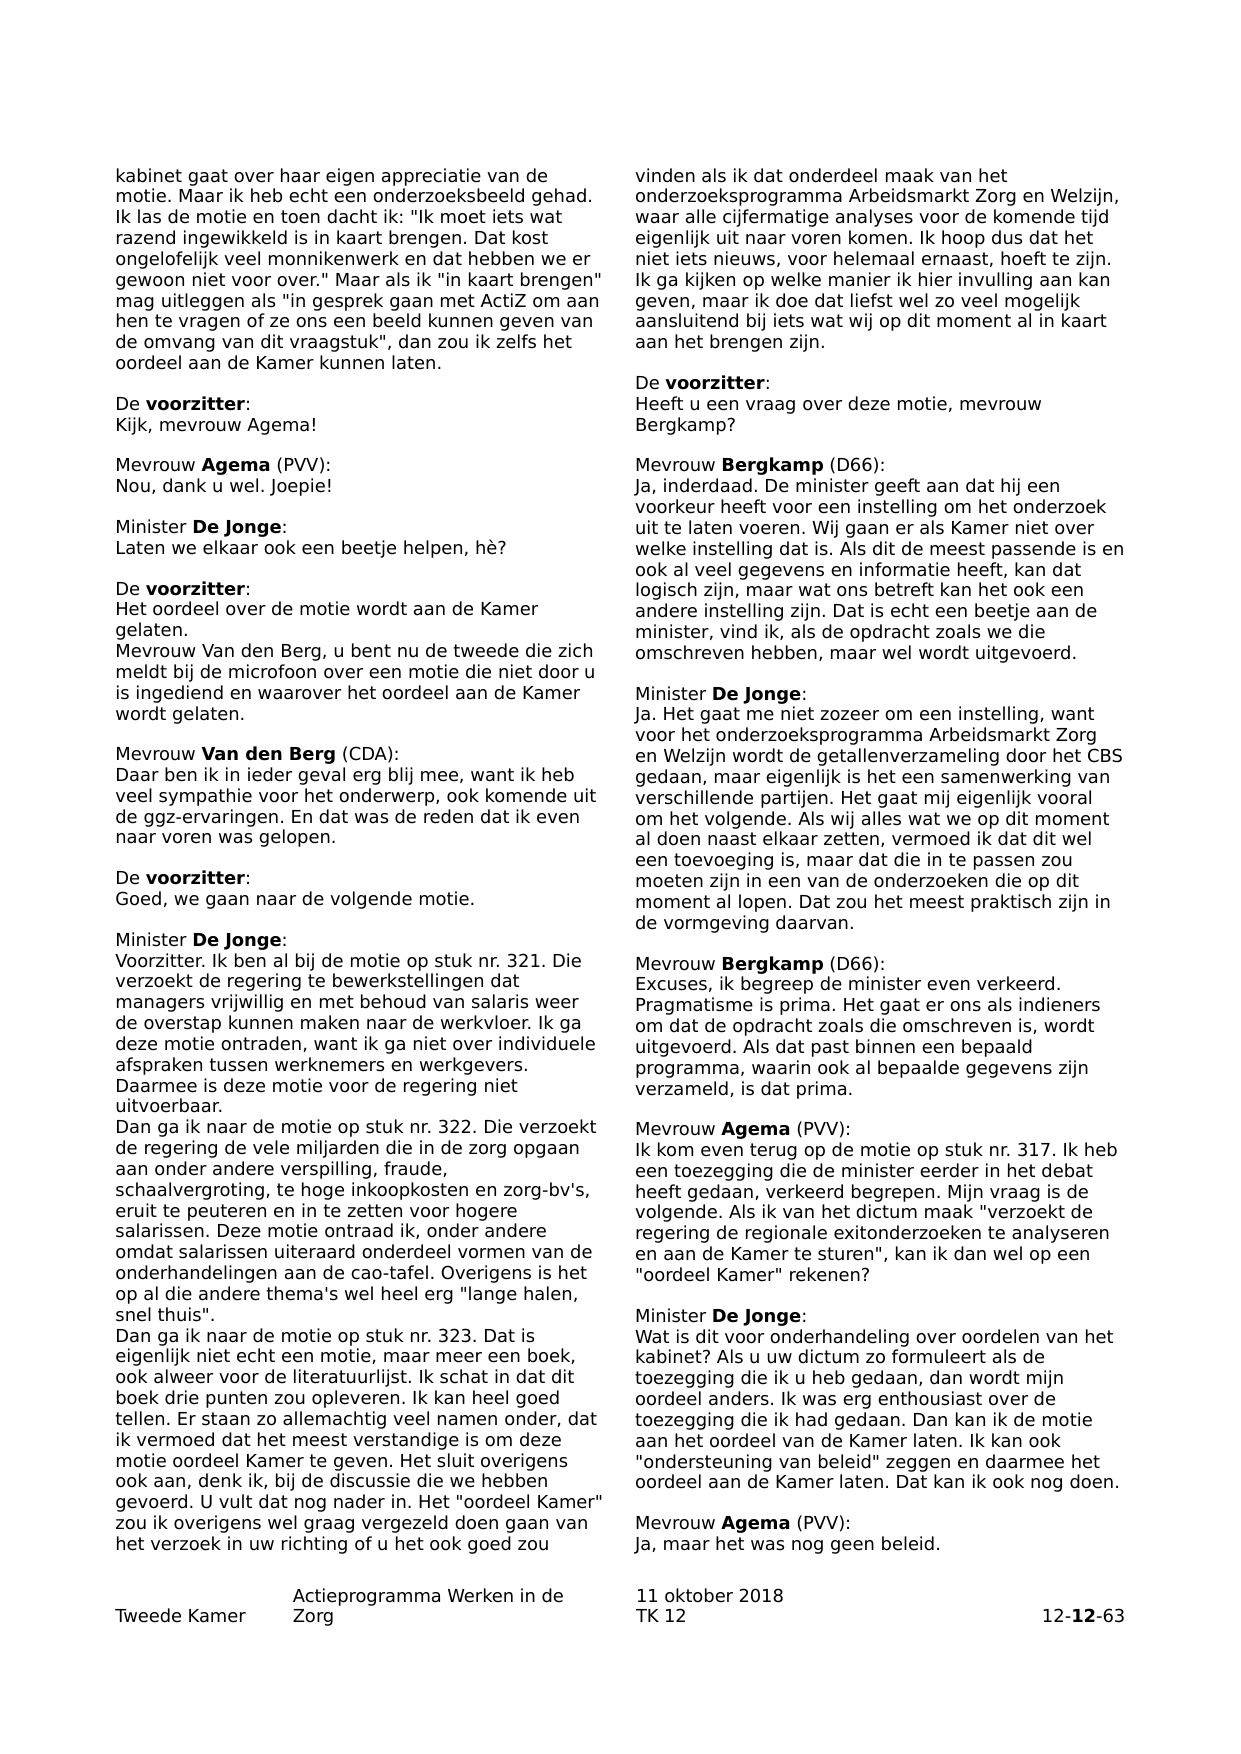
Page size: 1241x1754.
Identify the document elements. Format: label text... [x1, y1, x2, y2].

text Heeft u een vraag over deze motie, mevrouw Bergkamp? [635, 393, 1125, 435]
text Laten we elkaar ook een beetje helpen, hè? [115, 537, 605, 558]
text Mevrouw Bergkamp (D66): [635, 455, 1125, 476]
text Wat is dit voor onderhandeling over oordelen van het kabinet? Als u uw dictum zo formuleert als de toezegging die ik u heb gedaan, dan wordt mijn oordeel anders. Ik was erg enthousiast over de toezegging die ik had gedaan. Dan kan ik de motie aan het oordeel van de Kamer laten. Ik kan ook "ondersteuning van beleid" zeggen en daarmee het oordeel aan de Kamer laten. Dat kan ik ook nog doen. [635, 1326, 1125, 1493]
text Daar ben ik in ieder geval erg blij mee, want ik heb veel sympathie voor het onderwerp, ook komende uit de ggz-ervaringen. En dat was de reden dat ik even naar voren was gelopen. [115, 765, 605, 848]
text Mevrouw Agema (PVV): [635, 1119, 1125, 1140]
text Minister De Jonge: [115, 930, 605, 950]
text De voorzitter: [115, 868, 605, 889]
text Minister De Jonge: [635, 1306, 1125, 1326]
text Ja, inderdaad. De minister geeft aan dat hij een voorkeur heeft voor een instelling om het onderzoek uit te laten voeren. Wij gaan er als Kamer niet over welke instelling dat is. Als dit de meest passende is en ook al veel gegevens en informatie heeft, kan dat logisch zijn, maar wat ons betreft kan het ook een andere instelling zijn. Dat is echt een beetje aan de minister, vind ik, als de opdracht zoals we die omschreven hebben, maar wel wordt uitgevoerd. [635, 476, 1125, 663]
text Dan ga ik naar de motie op stuk nr. 323. Dat is eigenlijk niet echt een motie, maar meer een boek, ook alweer voor de literatuurlijst. Ik schat in dat dit boek drie punten zou opleveren. Ik kan heel goed tellen. Er staan zo allemachtig veel namen onder, dat ik vermoed dat het meest verstandige is om deze motie oordeel Kamer te geven. Het sluit overigens ook aan, denk ik, bij de discussie die we hebben gevoerd. U vult dat nog nader in. Het "oordeel Kamer" zou ik overigens wel graag vergezeld doen gaan van het verzoek in uw richting of u het ook goed zou [115, 1325, 605, 1554]
text Goed, we gaan naar de volgende motie. [115, 889, 605, 910]
text Minister De Jonge: [115, 517, 605, 537]
text Nou, dank u wel. Joepie! [115, 476, 605, 497]
text Minister De Jonge: [635, 683, 1125, 704]
text Ik kom even terug op de motie op stuk nr. 317. Ik heb een toezegging die de minister eerder in het debat heeft gedaan, verkeerd begrepen. Mijn vraag is de volgende. Als ik van het dictum maak "verzoekt de regering de regionale exitonderzoeken te analyseren en aan de Kamer te sturen", kan ik dan wel op een "oordeel Kamer" rekenen? [635, 1140, 1125, 1286]
text Mevrouw Van den Berg (CDA): [115, 744, 605, 765]
text Mevrouw Van den Berg, u bent nu de tweede die zich meldt bij de microfoon over een motie die niet door u is ingediend en waarover het oordeel aan de Kamer wordt gelaten. [115, 641, 605, 724]
text Mevrouw Agema (PVV): [115, 455, 605, 476]
text Mevrouw Bergkamp (D66): [635, 953, 1125, 974]
text Ja, maar het was nog geen beleid. [635, 1534, 1125, 1554]
text Excuses, ik begreep de minister even verkeerd. Pragmatisme is prima. Het gaat er ons als indieners om dat de opdracht zoals die omschreven is, wordt uitgevoerd. Als dat past binnen een bepaald programma, waarin ook al bepaalde gegevens zijn verzameld, is dat prima. [635, 974, 1125, 1099]
text Kijk, mevrouw Agema! [115, 414, 605, 435]
text Mevrouw Agema (PVV): [635, 1513, 1125, 1534]
text De voorzitter: [635, 373, 1125, 393]
text De voorzitter: [115, 394, 605, 414]
text Ja. Het gaat me niet zozeer om een instelling, want voor het onderzoeksprogramma Arbeidsmarkt Zorg en Welzijn wordt de getallenverzameling door het CBS gedaan, maar eigenlijk is het een samenwerking van verschillende partijen. Het gaat mij eigenlijk vooral om het volgende. Als wij alles wat we op dit moment al doen naast elkaar zetten, vermoed ik dat dit wel een toevoeging is, maar dat die in te passen zou moeten zijn in een van de onderzoeken die op dit moment al lopen. Dat zou het meest praktisch zijn in de vormgeving daarvan. [635, 704, 1125, 933]
text kabinet gaat over haar eigen appreciatie van de motie. Maar ik heb echt een onderzoeksbeeld gehad. Ik las de motie en toen dacht ik: "Ik moet iets wat razend ingewikkeld is in kaart brengen. Dat kost ongelofelijk veel monnikenwerk en dat hebben we er gewoon niet voor over." Maar als ik "in kaart brengen" mag uitleggen als "in gesprek gaan met ActiZ om aan hen te vragen of ze ons een beeld kunnen geven van de omvang van dit vraagstuk", dan zou ik zelfs het oordeel aan de Kamer kunnen laten. [115, 165, 605, 374]
text Het oordeel over de motie wordt aan de Kamer gelaten. [115, 599, 605, 641]
text Voorzitter. Ik ben al bij de motie op stuk nr. 321. Die verzoekt de regering te bewerkstellingen dat managers vrijwillig en met behoud van salaris weer de overstap kunnen maken naar de werkvloer. Ik ga deze motie ontraden, want ik ga niet over individuele afspraken tussen werknemers en werkgevers. Daarmee is deze motie voor de regering niet uitvoerbaar. [115, 950, 605, 1117]
text vinden als ik dat onderdeel maak van het onderzoeksprogramma Arbeidsmarkt Zorg en Welzijn, waar alle cijfermatige analyses voor de komende tijd eigenlijk uit naar voren komen. Ik hoop dus dat het niet iets nieuws, voor helemaal ernaast, hoeft te zijn. Ik ga kijken op welke manier ik hier invulling aan kan geven, maar ik doe dat liefst wel zo veel mogelijk aansluitend bij iets wat wij op dit moment al in kaart aan het brengen zijn. [635, 165, 1125, 353]
text Dan ga ik naar de motie op stuk nr. 322. Die verzoekt de regering de vele miljarden die in de zorg opgaan aan onder andere verspilling, fraude, schaalvergroting, te hoge inkoopkosten en zorg-bv's, eruit te peuteren en in te zetten voor hogere salarissen. Deze motie ontraad ik, onder andere omdat salarissen uiteraard onderdeel vormen van de onderhandelingen aan de cao-tafel. Overigens is het op al die andere thema's wel heel erg "lange halen, snel thuis". [115, 1117, 605, 1325]
text De voorzitter: [115, 578, 605, 599]
